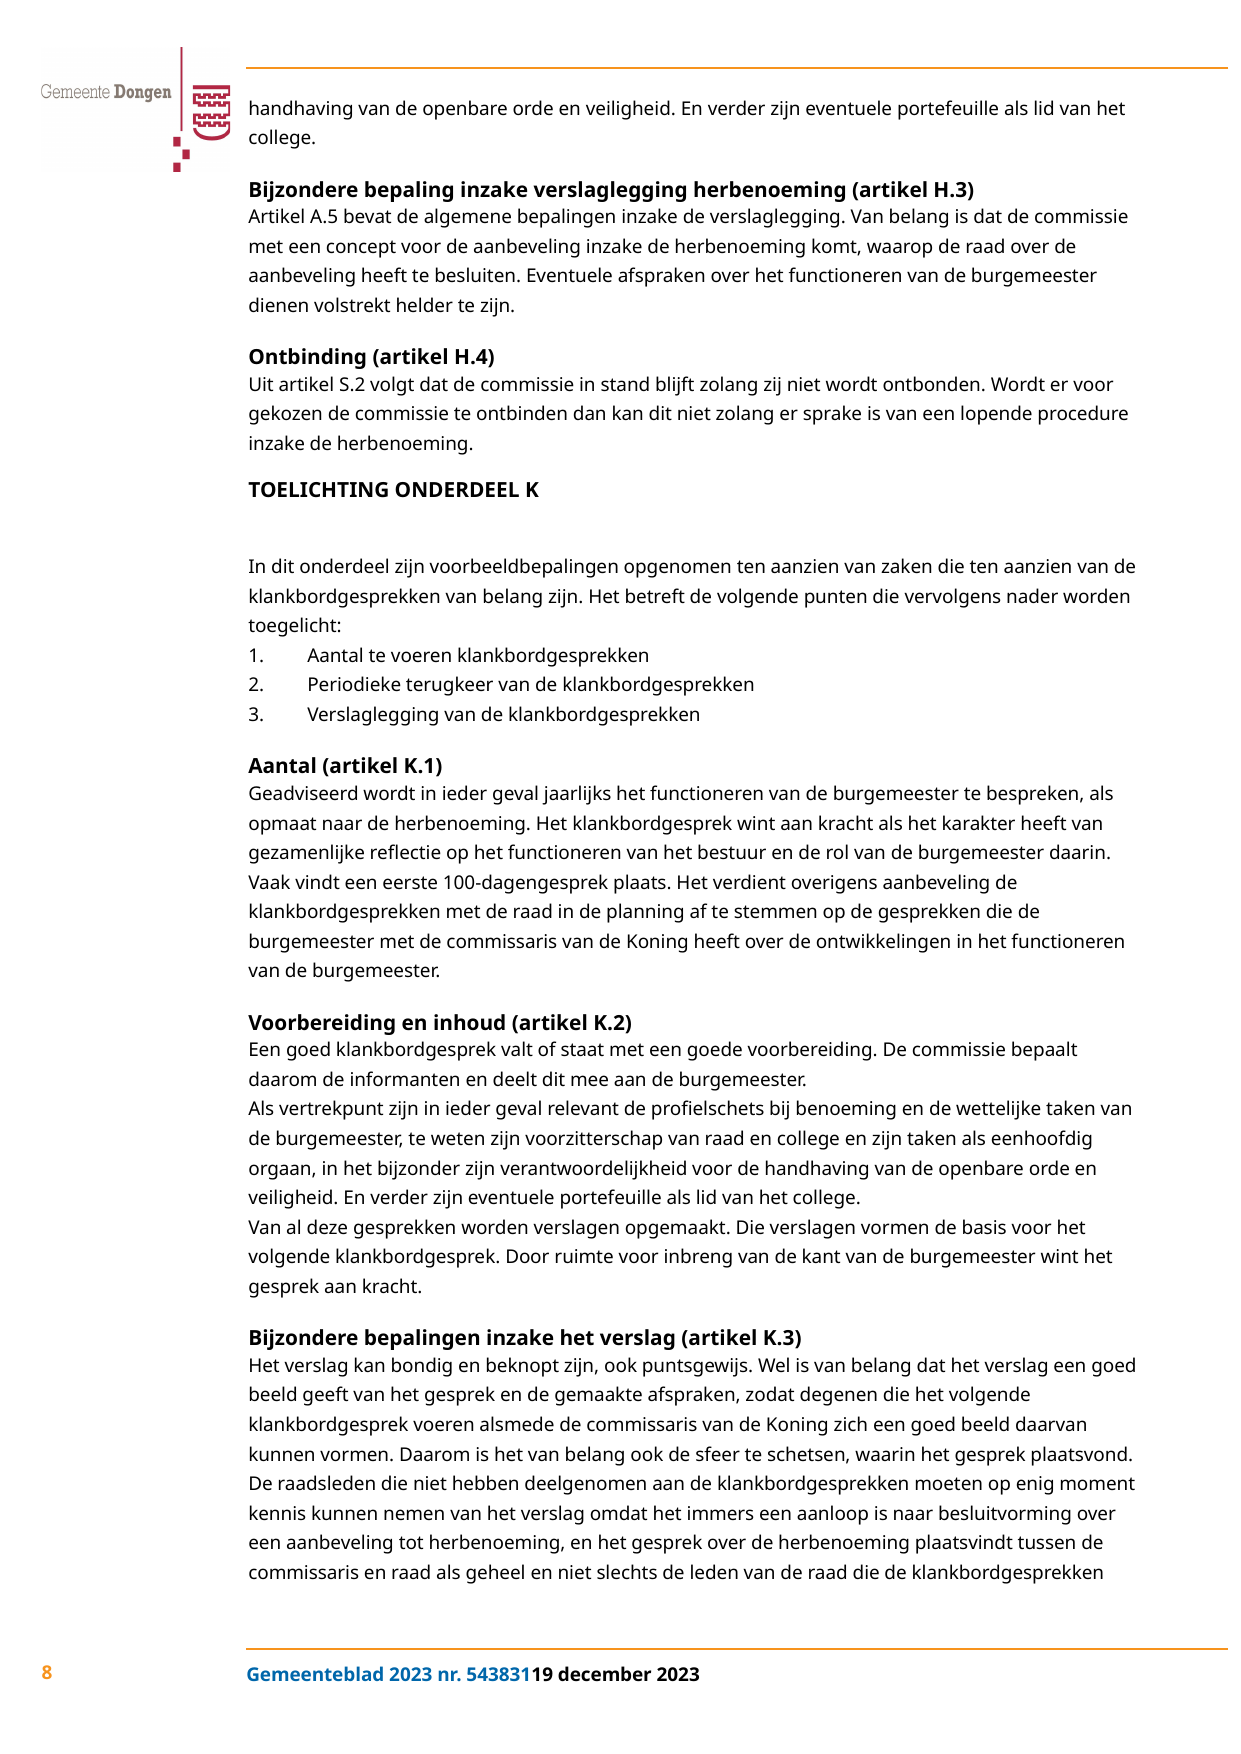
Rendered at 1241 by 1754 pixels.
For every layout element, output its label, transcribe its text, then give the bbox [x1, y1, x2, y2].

picture [41, 47, 231, 172]
text handhaving van de openbare orde en veiligheid. En verder zijn eventuele portefeuille als lid van het college. [248, 95, 1152, 150]
text Een goed klankbordgesprek valt of staat met een goede voorbereiding. De commissie bepaalt daarom de informanten en deelt dit mee aan de burgemeester. [248, 1036, 1152, 1092]
text Artikel A.5 bevat de algemene bepalingen inzake de verslaglegging. Van belang is dat de commissie met een concept voor de aanbeveling inzake de herbenoeming komt, waarop de raad over de aanbeveling heeft te besluiten. Eventuele afspraken over het functioneren van de burgemeester dienen volstrekt helder te zijn. [248, 203, 1152, 318]
text Bijzondere bepalingen inzake het verslag (artikel K.3) [248, 1323, 1152, 1352]
list Aantal te voeren klankbordgesprekken [248, 642, 1152, 668]
text In dit onderdeel zijn voorbeeldbepalingen opgenomen ten aanzien van zaken die ten aanzien van de klankbordgesprekken van belang zijn. Het betreft de volgende punten die vervolgens nader worden toegelicht: [248, 553, 1152, 638]
text Bijzondere bepaling inzake verslaglegging herbenoeming (artikel H.3) [248, 175, 1152, 203]
text Als vertrekpunt zijn in ieder geval relevant de profielschets bij benoeming en de wettelijke taken van de burgemeester, te weten zijn voorzitterschap van raad en college en zijn taken als eenhoofdig orgaan, in het bijzonder zijn verantwoordelijkheid voor de handhaving van de openbare orde en veiligheid. En verder zijn eventuele portefeuille als lid van het college. [248, 1096, 1152, 1210]
text Het verslag kan bondig en beknopt zijn, ook puntsgewijs. Wel is van belang dat het verslag een goed beeld geeft van het gesprek en de gemaakte afspraken, zodat degenen die het volgende klankbordgesprek voeren alsmede de commissaris van de Koning zich een goed beeld daarvan kunnen vormen. Daarom is het van belang ook de sfeer te schetsen, waarin het gesprek plaatsvond. De raadsleden die niet hebben deelgenomen aan de klankbordgesprekken moeten op enig moment kennis kunnen nemen van het verslag omdat het immers een aanloop is naar besluitvorming over een aanbeveling tot herbenoeming, en het gesprek over de herbenoeming plaatsvindt tussen de commissaris en raad als geheel en niet slechts de leden van de raad die de klankbordgesprekken [248, 1352, 1152, 1585]
text Aantal (artikel K.1) [248, 752, 1152, 780]
list Verslaglegging van de klankbordgesprekken [248, 701, 1152, 727]
text Voorbereiding en inhoud (artikel K.2) [248, 1008, 1152, 1036]
text Uit artikel S.2 volgt dat de commissie in stand blijft zolang zij niet wordt ontbonden. Wordt er voor gekozen de commissie te ontbinden dan kan dit niet zolang er sprake is van een lopende procedure inzake de herbenoeming. [248, 371, 1152, 456]
list Periodieke terugkeer van de klankbordgesprekken [248, 672, 1152, 697]
text Van al deze gesprekken worden verslagen opgemaakt. Die verslagen vormen de basis voor het volgende klankbordgesprek. Door ruimte voor inbreng van de kant van de burgemeester wint het gesprek aan kracht. [248, 1214, 1152, 1299]
text Geadviseerd wordt in ieder geval jaarlijks het functioneren van de burgemeester te bespreken, als opmaat naar de herbenoeming. Het klankbordgesprek wint aan kracht als het karakter heeft van gezamenlijke reflectie op het functioneren van het bestuur en de rol van de burgemeester daarin. Vaak vindt een eerste 100-dagengesprek plaats. Het verdient overigens aanbeveling de klankbordgesprekken met de raad in de planning af te stemmen op de gesprekken die de burgemeester met de commissaris van de Koning heeft over de ontwikkelingen in het functioneren van de burgemeester. [248, 780, 1152, 983]
text TOELICHTING ONDERDEEL K [248, 476, 1152, 504]
text Ontbinding (artikel H.4) [248, 342, 1152, 371]
